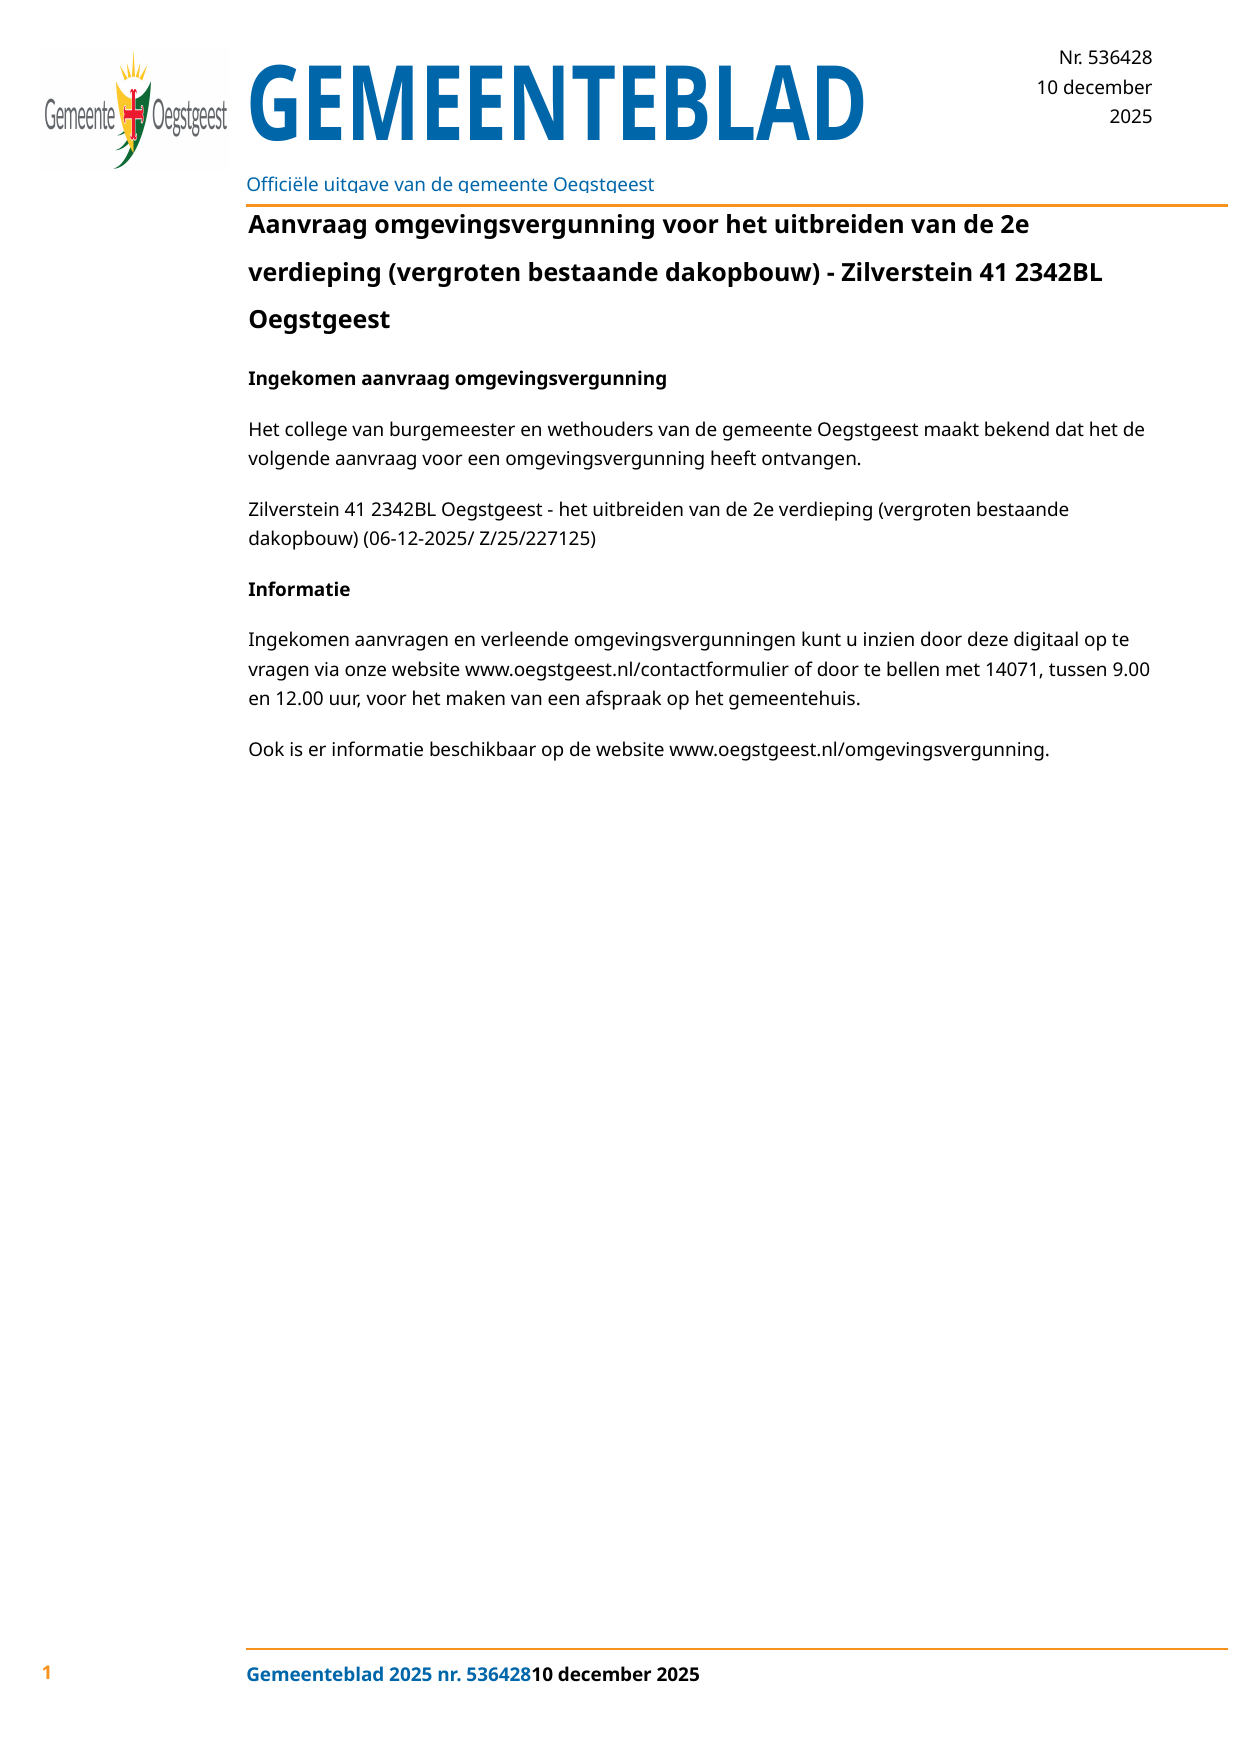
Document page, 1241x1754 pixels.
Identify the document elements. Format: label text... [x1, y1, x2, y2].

text Zilverstein 41 2342BL Oegstgeest - het uitbreiden van de 2e verdieping (vergroten bestaande dakopbouw) (06-12-2025/ Z/25/227125) [248, 496, 1152, 551]
text Ingekomen aanvragen en verleende omgevingsvergunningen kunt u inzien door deze digitaal op te vragen via onze website www.oegstgeest.nl/contactformulier of door te bellen met 14071, tussen 9.00 en 12.00 uur, voor het maken van een afspraak op het gemeentehuis. [248, 626, 1152, 711]
picture [41, 47, 231, 172]
text Informatie [248, 576, 1152, 602]
text Aanvraag omgevingsvergunning voor het uitbreiden van de 2e verdieping (vergroten bestaande dakopbouw) - Zilverstein 41 2342BL Oegstgeest [248, 207, 1152, 336]
text Ook is er informatie beschikbaar op de website www.oegstgeest.nl/omgevingsvergunning. [248, 736, 1152, 762]
text Ingekomen aanvraag omgevingsvergunning [248, 366, 1152, 391]
text Het college van burgemeester en wethouders van de gemeente Oegstgeest maakt bekend dat het de volgende aanvraag voor een omgevingsvergunning heeft ontvangen. [248, 416, 1152, 471]
